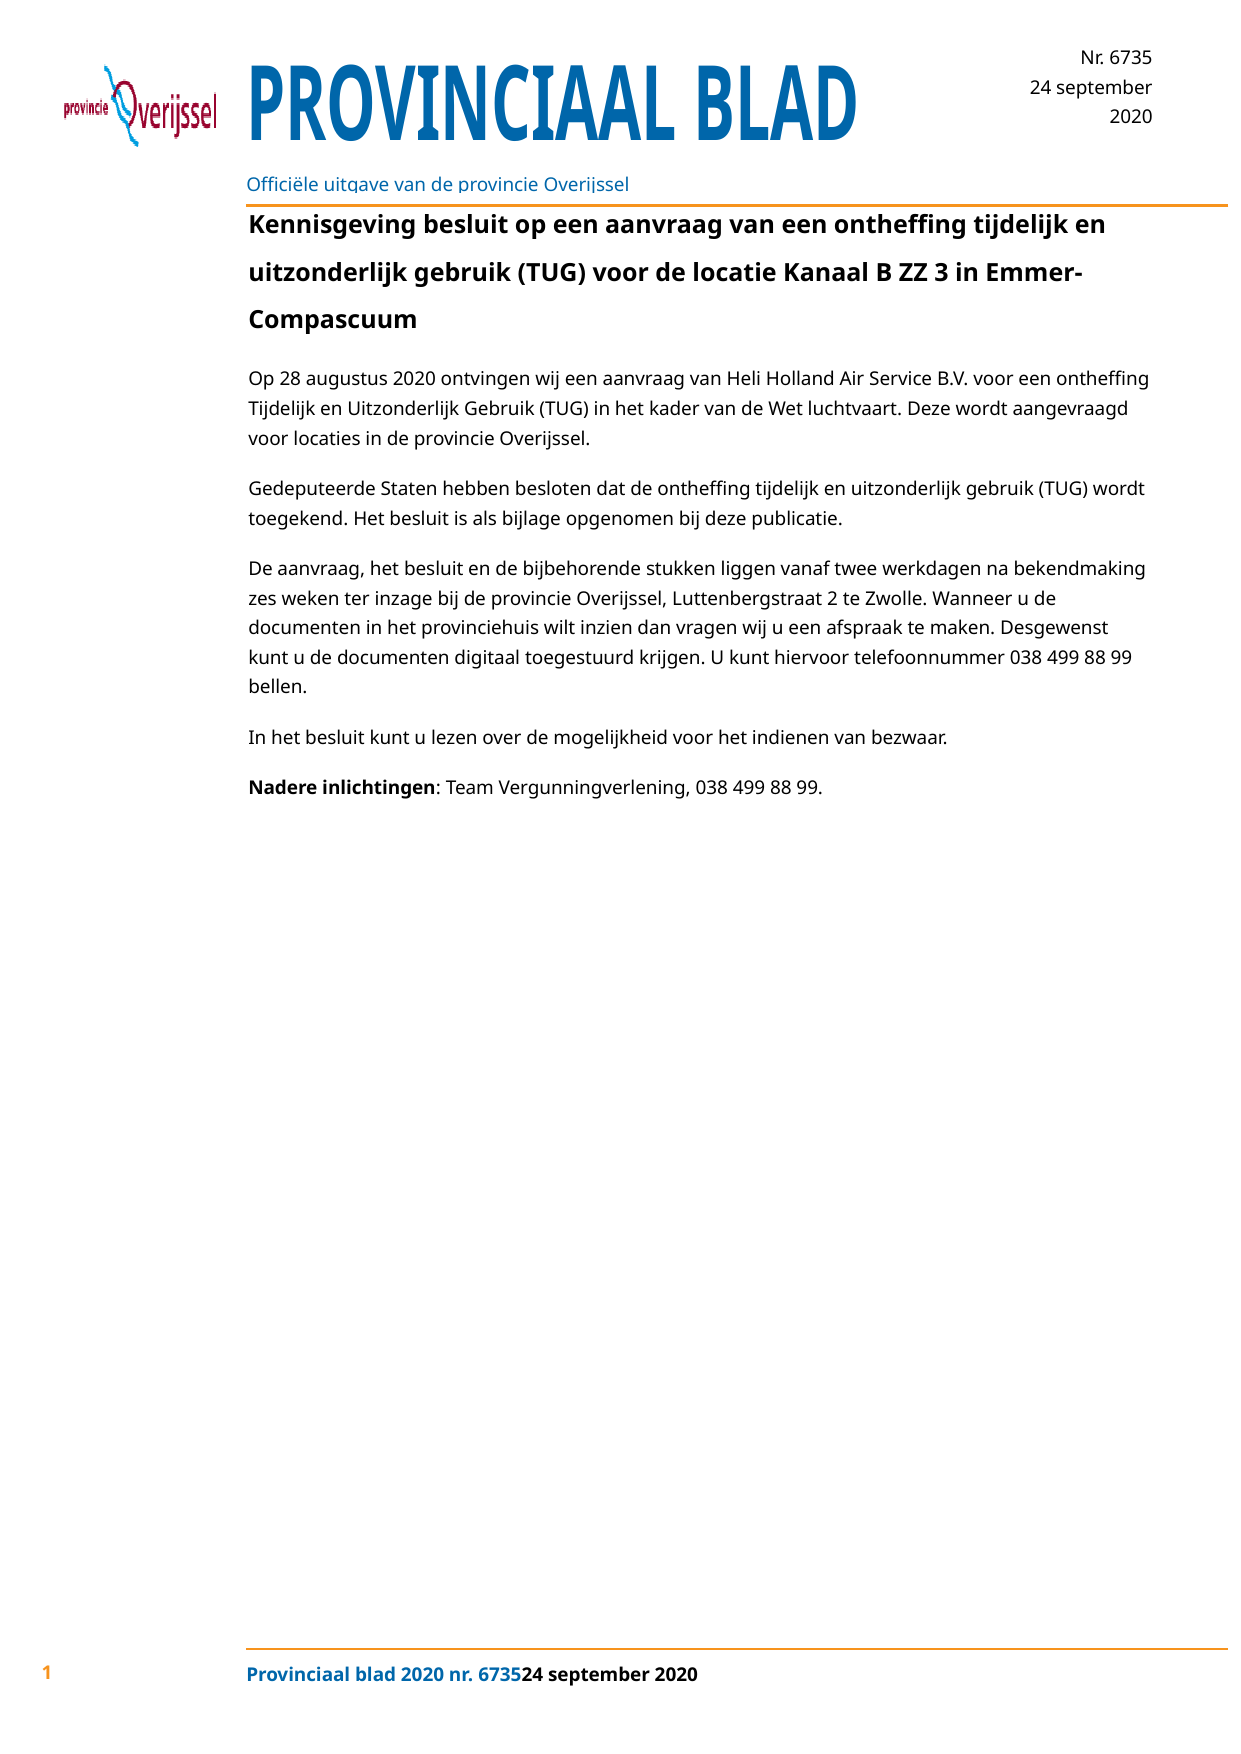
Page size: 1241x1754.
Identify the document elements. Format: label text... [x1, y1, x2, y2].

text De aanvraag, het besluit en de bijbehorende stukken liggen vanaf twee werkdagen na bekendmaking zes weken ter inzage bij de provincie Overijssel, Luttenbergstraat 2 te Zwolle. Wanneer u de documenten in het provinciehuis wilt inzien dan vragen wij u een afspraak te maken. Desgewenst kunt u de documenten digitaal toegestuurd krijgen. U kunt hiervoor telefoonnummer 038 499 88 99 bellen. [248, 555, 1152, 699]
text In het besluit kunt u lezen over de mogelijkheid voor het indienen van bezwaar. [248, 724, 1152, 749]
picture [41, 47, 231, 172]
text Nadere inlichtingen: Team Vergunningverlening, 038 499 88 99. [248, 774, 1152, 800]
text Kennisgeving besluit op een aanvraag van een ontheffing tijdelijk en uitzonderlijk gebruik (TUG) voor de locatie Kanaal B ZZ 3 in Emmer-Compascuum [248, 207, 1152, 336]
text Op 28 augustus 2020 ontvingen wij een aanvraag van Heli Holland Air Service B.V. voor een ontheffing Tijdelijk en Uitzonderlijk Gebruik (TUG) in het kader van de Wet luchtvaart. Deze wordt aangevraagd voor locaties in de provincie Overijssel. [248, 366, 1152, 450]
text Gedeputeerde Staten hebben besloten dat de ontheffing tijdelijk en uitzonderlijk gebruik (TUG) wordt toegekend. Het besluit is als bijlage opgenomen bij deze publicatie. [248, 475, 1152, 530]
